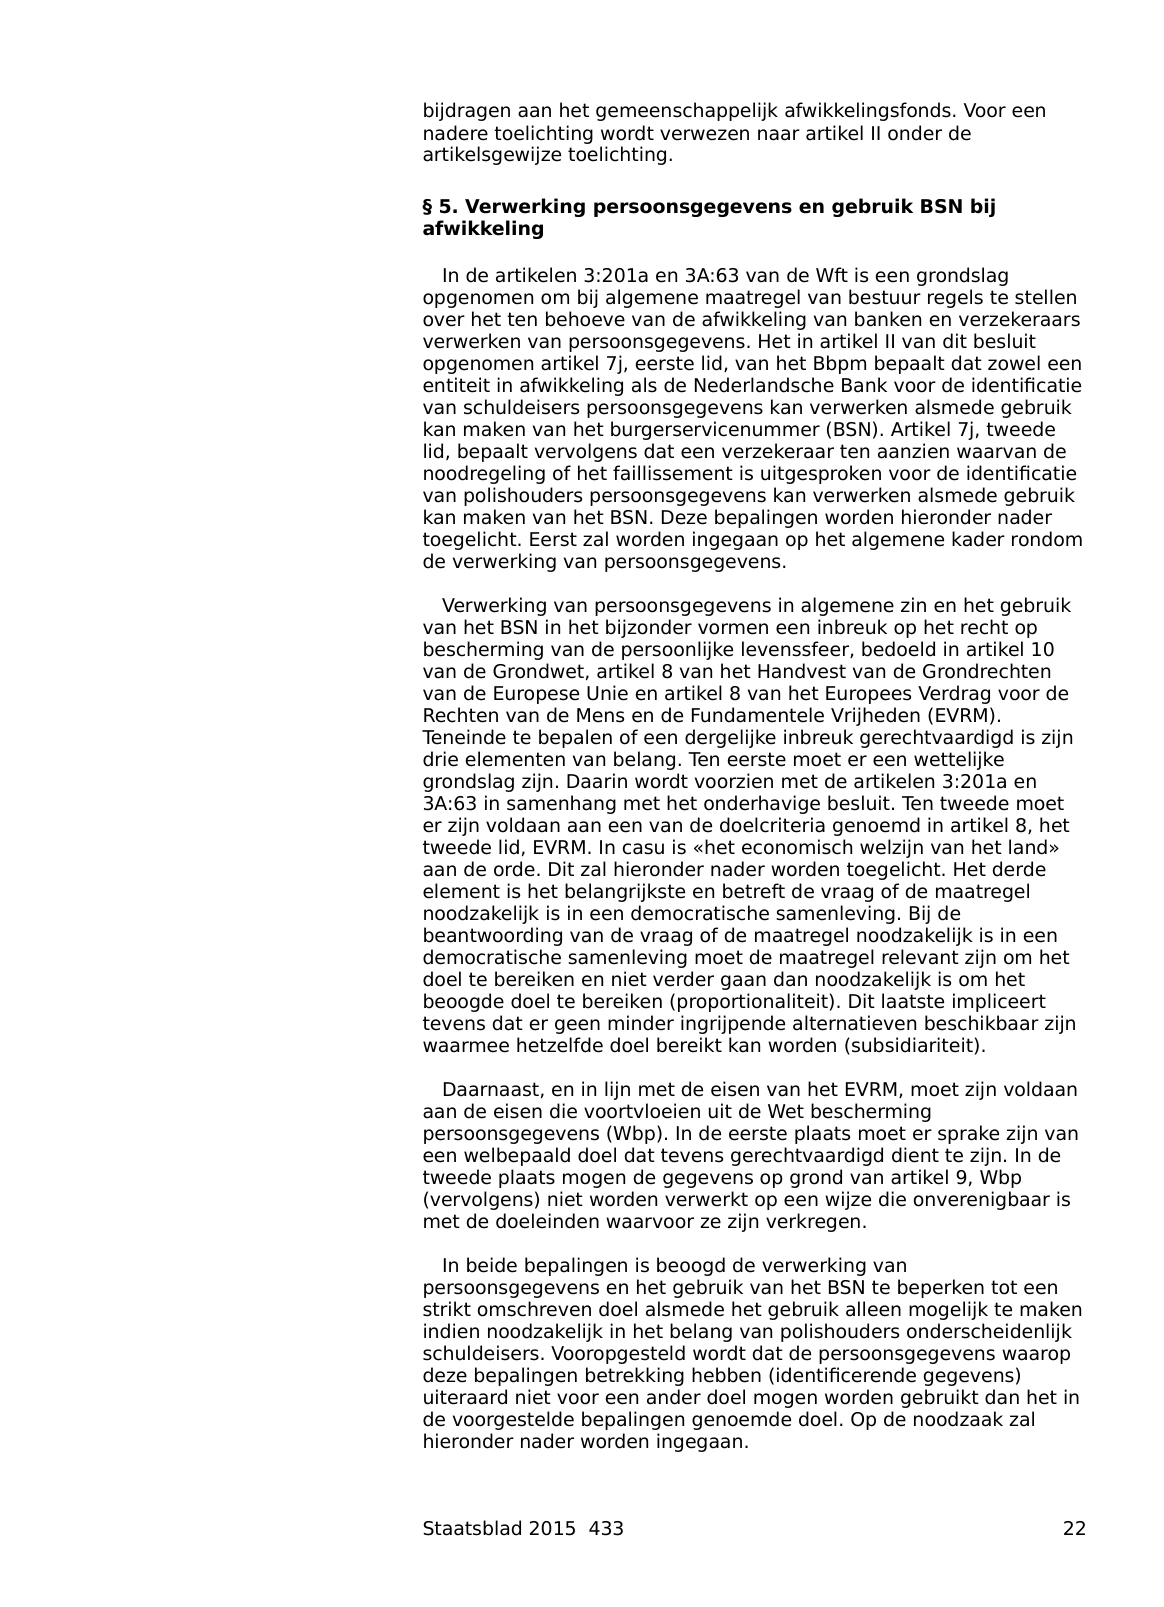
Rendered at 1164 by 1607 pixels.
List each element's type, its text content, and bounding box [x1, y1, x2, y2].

subtitle § 5. Verwerking persoonsgegevens en gebruik BSN bij afwikkeling [422, 196, 1087, 240]
text Daarnaast, en in lijn met de eisen van het EVRM, moet zijn voldaan aan de eisen die voortvloeien uit de Wet bescherming persoonsgegevens (Wbp). In de eerste plaats moet er sprake zijn van een welbepaald doel dat tevens gerechtvaardigd dient te zijn. In de tweede plaats mogen de gegevens op grond van artikel 9, Wbp (vervolgens) niet worden verwerkt op een wijze die onverenigbaar is met de doeleinden waarvoor ze zijn verkregen. [422, 1079, 1087, 1233]
text Verwerking van persoonsgegevens in algemene zin en het gebruik van het BSN in het bijzonder vormen een inbreuk op het recht op bescherming van de persoonlijke levenssfeer, bedoeld in artikel 10 van de Grondwet, artikel 8 van het Handvest van de Grondrechten van de Europese Unie en artikel 8 van het Europees Verdrag voor de Rechten van de Mens en de Fundamentele Vrijheden (EVRM). Teneinde te bepalen of een dergelijke inbreuk gerechtvaardigd is zijn drie elementen van belang. Ten eerste moet er een wettelijke grondslag zijn. Daarin wordt voorzien met de artikelen 3:201a en 3A:63 in samenhang met het onderhavige besluit. Ten tweede moet er zijn voldaan aan een van de doelcriteria genoemd in artikel 8, het tweede lid, EVRM. In casu is «het economisch welzijn van het land» aan de orde. Dit zal hieronder nader worden toegelicht. Het derde element is het belangrijkste en betreft de vraag of de maatregel noodzakelijk is in een democratische samenleving. Bij de beantwoording van de vraag of de maatregel noodzakelijk is in een democratische samenleving moet de maatregel relevant zijn om het doel te bereiken en niet verder gaan dan noodzakelijk is om het beoogde doel te bereiken (proportionaliteit). Dit laatste impliceert tevens dat er geen minder ingrijpende alternatieven beschikbaar zijn waarmee hetzelfde doel bereikt kan worden (subsidiariteit). [422, 595, 1087, 1057]
text bijdragen aan het gemeenschappelijk afwikkelingsfonds. Voor een nadere toelichting wordt verwezen naar artikel II onder de artikelsgewijze toelichting. [422, 100, 1087, 166]
text In beide bepalingen is beoogd de verwerking van persoonsgegevens en het gebruik van het BSN te beperken tot een strikt omschreven doel alsmede het gebruik alleen mogelijk te maken indien noodzakelijk in het belang van polishouders onderscheidenlijk schuldeisers. Vooropgesteld wordt dat de persoonsgegevens waarop deze bepalingen betrekking hebben (identificerende gegevens) uiteraard niet voor een ander doel mogen worden gebruikt dan het in de voorgestelde bepalingen genoemde doel. Op de noodzaak zal hieronder nader worden ingegaan. [422, 1255, 1087, 1453]
text In de artikelen 3:201a en 3A:63 van de Wft is een grondslag opgenomen om bij algemene maatregel van bestuur regels te stellen over het ten behoeve van de afwikkeling van banken en verzekeraars verwerken van persoonsgegevens. Het in artikel II van dit besluit opgenomen artikel 7j, eerste lid, van het Bbpm bepaalt dat zowel een entiteit in afwikkeling als de Nederlandsche Bank voor de identificatie van schuldeisers persoonsgegevens kan verwerken alsmede gebruik kan maken van het burgerservicenummer (BSN). Artikel 7j, tweede lid, bepaalt vervolgens dat een verzekeraar ten aanzien waarvan de noodregeling of het faillissement is uitgesproken voor de identificatie van polishouders persoonsgegevens kan verwerken alsmede gebruik kan maken van het BSN. Deze bepalingen worden hieronder nader toegelicht. Eerst zal worden ingegaan op het algemene kader rondom de verwerking van persoonsgegevens. [422, 265, 1087, 573]
